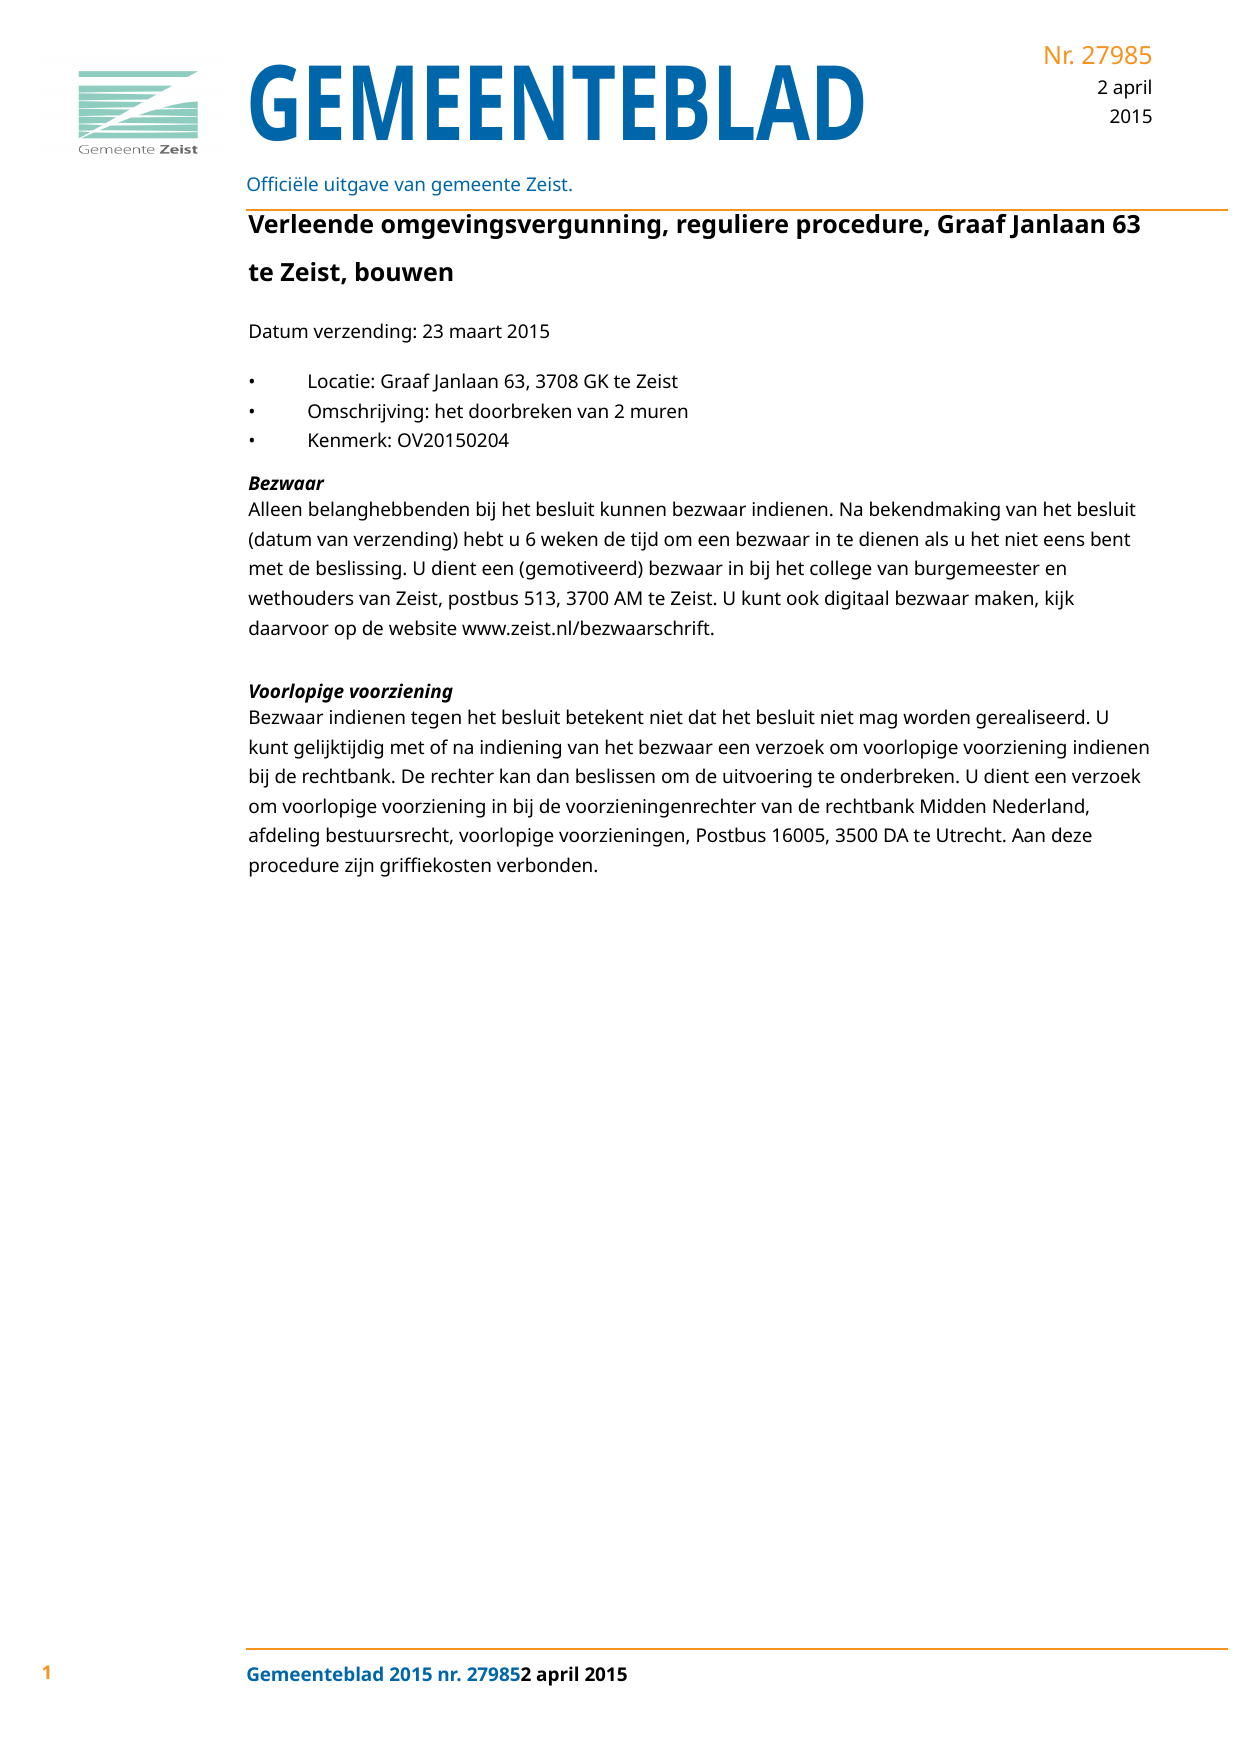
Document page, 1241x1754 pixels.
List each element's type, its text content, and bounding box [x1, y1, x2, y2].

text Bezwaar indienen tegen het besluit betekent niet dat het besluit niet mag worden gerealiseerd. U kunt gelijktijdig met of na indiening van het bezwaar een verzoek om voorlopige voorziening indienen bij de rechtbank. De rechter kan dan beslissen om de uitvoering te onderbreken. U dient een verzoek om voorlopige voorziening in bij de voorzieningenrechter van de rechtbank Midden Nederland, afdeling bestuursrecht, voorlopige voorzieningen, Postbus 16005, 3500 DA te Utrecht. Aan deze procedure zijn griffiekosten verbonden. [248, 704, 1152, 878]
list Kenmerk: OV20150204 [248, 427, 1152, 453]
text Bezwaar [248, 471, 1152, 496]
text Voorlopige voorziening [248, 679, 1152, 704]
list Locatie: Graaf Janlaan 63, 3708 GK te Zeist [248, 368, 1152, 394]
text Alleen belanghebbenden bij het besluit kunnen bezwaar indienen. Na bekendmaking van het besluit (datum van verzending) hebt u 6 weken de tijd om een bezwaar in te dienen als u het niet eens bent met de beslissing. U dient een (gemotiveerd) bezwaar in bij het college van burgemeester en wethouders van Zeist, postbus 513, 3700 AM te Zeist. U kunt ook digitaal bezwaar maken, kijk daarvoor op de website www.zeist.nl/bezwaarschrift. [248, 496, 1152, 640]
text Datum verzending: 23 maart 2015 [248, 318, 1152, 344]
text Verleende omgevingsvergunning, reguliere procedure, Graaf Janlaan 63 te Zeist, bouwen [248, 211, 1152, 288]
list Omschrijving: het doorbreken van 2 muren [248, 398, 1152, 424]
picture [41, 47, 231, 172]
